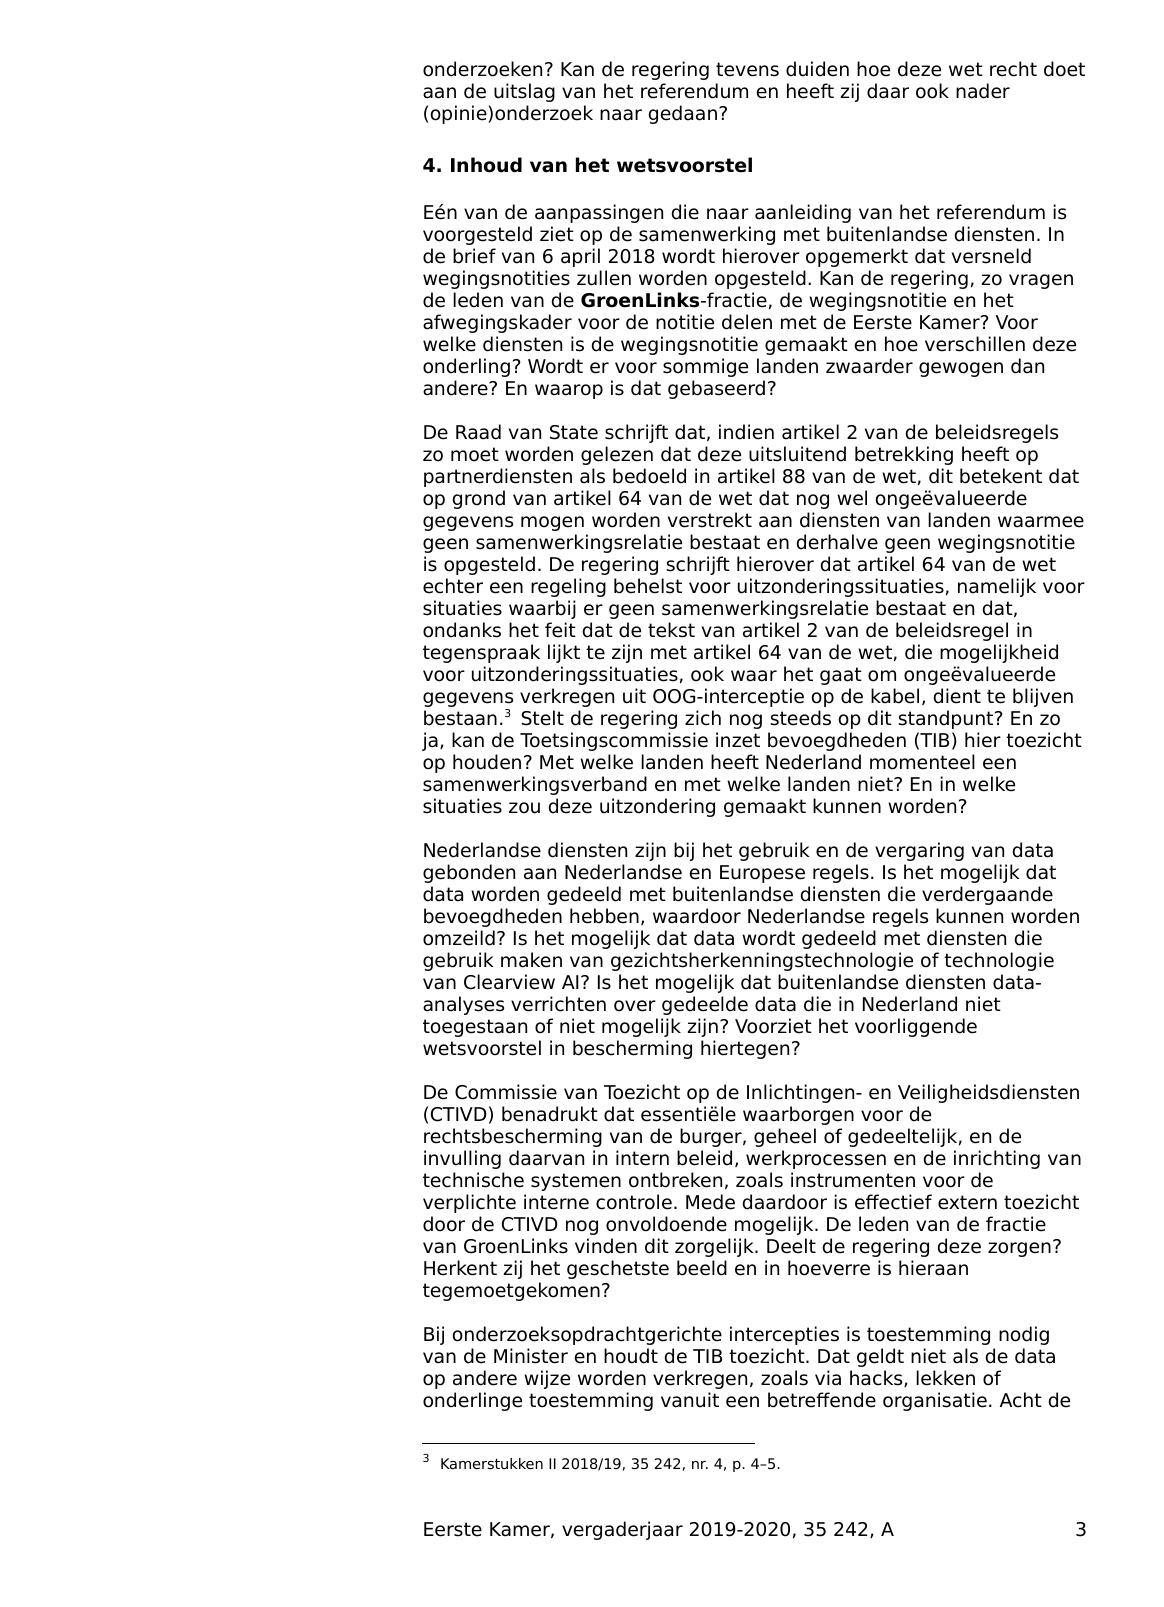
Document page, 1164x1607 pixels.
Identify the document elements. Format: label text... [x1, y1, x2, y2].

text De Raad van State schrijft dat, indien artikel 2 van de beleidsregels zo moet worden gelezen dat deze uitsluitend betrekking heeft op partnerdiensten als bedoeld in artikel 88 van de wet, dit betekent dat op grond van artikel 64 van de wet dat nog wel ongeëvalueerde gegevens mogen worden verstrekt aan diensten van landen waarmee geen samenwerkingsrelatie bestaat en derhalve geen wegingsnotitie is opgesteld. De regering schrijft hierover dat artikel 64 van de wet echter een regeling behelst voor uitzonderingssituaties, namelijk voor situaties waarbij er geen samenwerkingsrelatie bestaat en dat, ondanks het feit dat de tekst van artikel 2 van de beleidsregel in tegenspraak lijkt te zijn met artikel 64 van de wet, die mogelijkheid voor uitzonderingssituaties, ook waar het gaat om ongeëvalueerde gegevens verkregen uit OOG-interceptie op de kabel, dient te blijven bestaan. Stelt de regering zich nog steeds op dit standpunt? En zo ja, kan de Toetsingscommissie inzet bevoegdheden (TIB) hier toezicht op houden? Met welke landen heeft Nederland momenteel een samenwerkingsverband en met welke landen niet? En in welke situaties zou deze uitzondering gemaakt kunnen worden? [422, 422, 1087, 818]
text Nederlandse diensten zijn bij het gebruik en de vergaring van data gebonden aan Nederlandse en Europese regels. Is het mogelijk dat data worden gedeeld met buitenlandse diensten die verdergaande bevoegdheden hebben, waardoor Nederlandse regels kunnen worden omzeild? Is het mogelijk dat data wordt gedeeld met diensten die gebruik maken van gezichtsherkenningstechnologie of technologie van Clearview AI? Is het mogelijk dat buitenlandse diensten data-analyses verrichten over gedeelde data die in Nederland niet toegestaan of niet mogelijk zijn? Voorziet het voorliggende wetsvoorstel in bescherming hiertegen? [422, 840, 1087, 1059]
text Eén van de aanpassingen die naar aanleiding van het referendum is voorgesteld ziet op de samenwerking met buitenlandse diensten. In de brief van 6 april 2018 wordt hierover opgemerkt dat versneld wegingsnotities zullen worden opgesteld. Kan de regering, zo vragen de leden van de GroenLinks-fractie, de wegingsnotitie en het afwegingskader voor de notitie delen met de Eerste Kamer? Voor welke diensten is de wegingsnotitie gemaakt en hoe verschillen deze onderling? Wordt er voor sommige landen zwaarder gewogen dan andere? En waarop is dat gebaseerd? [422, 202, 1087, 400]
text De Commissie van Toezicht op de Inlichtingen- en Veiligheidsdiensten (CTIVD) benadrukt dat essentiële waarborgen voor de rechtsbescherming van de burger, geheel of gedeeltelijk, en de invulling daarvan in intern beleid, werkprocessen en de inrichting van technische systemen ontbreken, zoals instrumenten voor de verplichte interne controle. Mede daardoor is effectief extern toezicht door de CTIVD nog onvoldoende mogelijk. De leden van de fractie van GroenLinks vinden dit zorgelijk. Deelt de regering deze zorgen? Herkent zij het geschetste beeld en in hoeverre is hieraan tegemoetgekomen? [422, 1082, 1087, 1302]
text onderzoeken? Kan de regering tevens duiden hoe deze wet recht doet aan de uitslag van het referendum en heeft zij daar ook nader (opinie)onderzoek naar gedaan? [422, 59, 1087, 125]
text Bij onderzoeksopdrachtgerichte intercepties is toestemming nodig van de Minister en houdt de TIB toezicht. Dat geldt niet als de data op andere wijze worden verkregen, zoals via hacks, lekken of onderlinge toestemming vanuit een betreffende organisatie. Acht de [422, 1324, 1087, 1412]
text Kamerstukken II 2018/19, 35 242, nr. 4, p. 4–5. [422, 1452, 1087, 1474]
subtitle 4. Inhoud van het wetsvoorstel [422, 155, 1087, 177]
